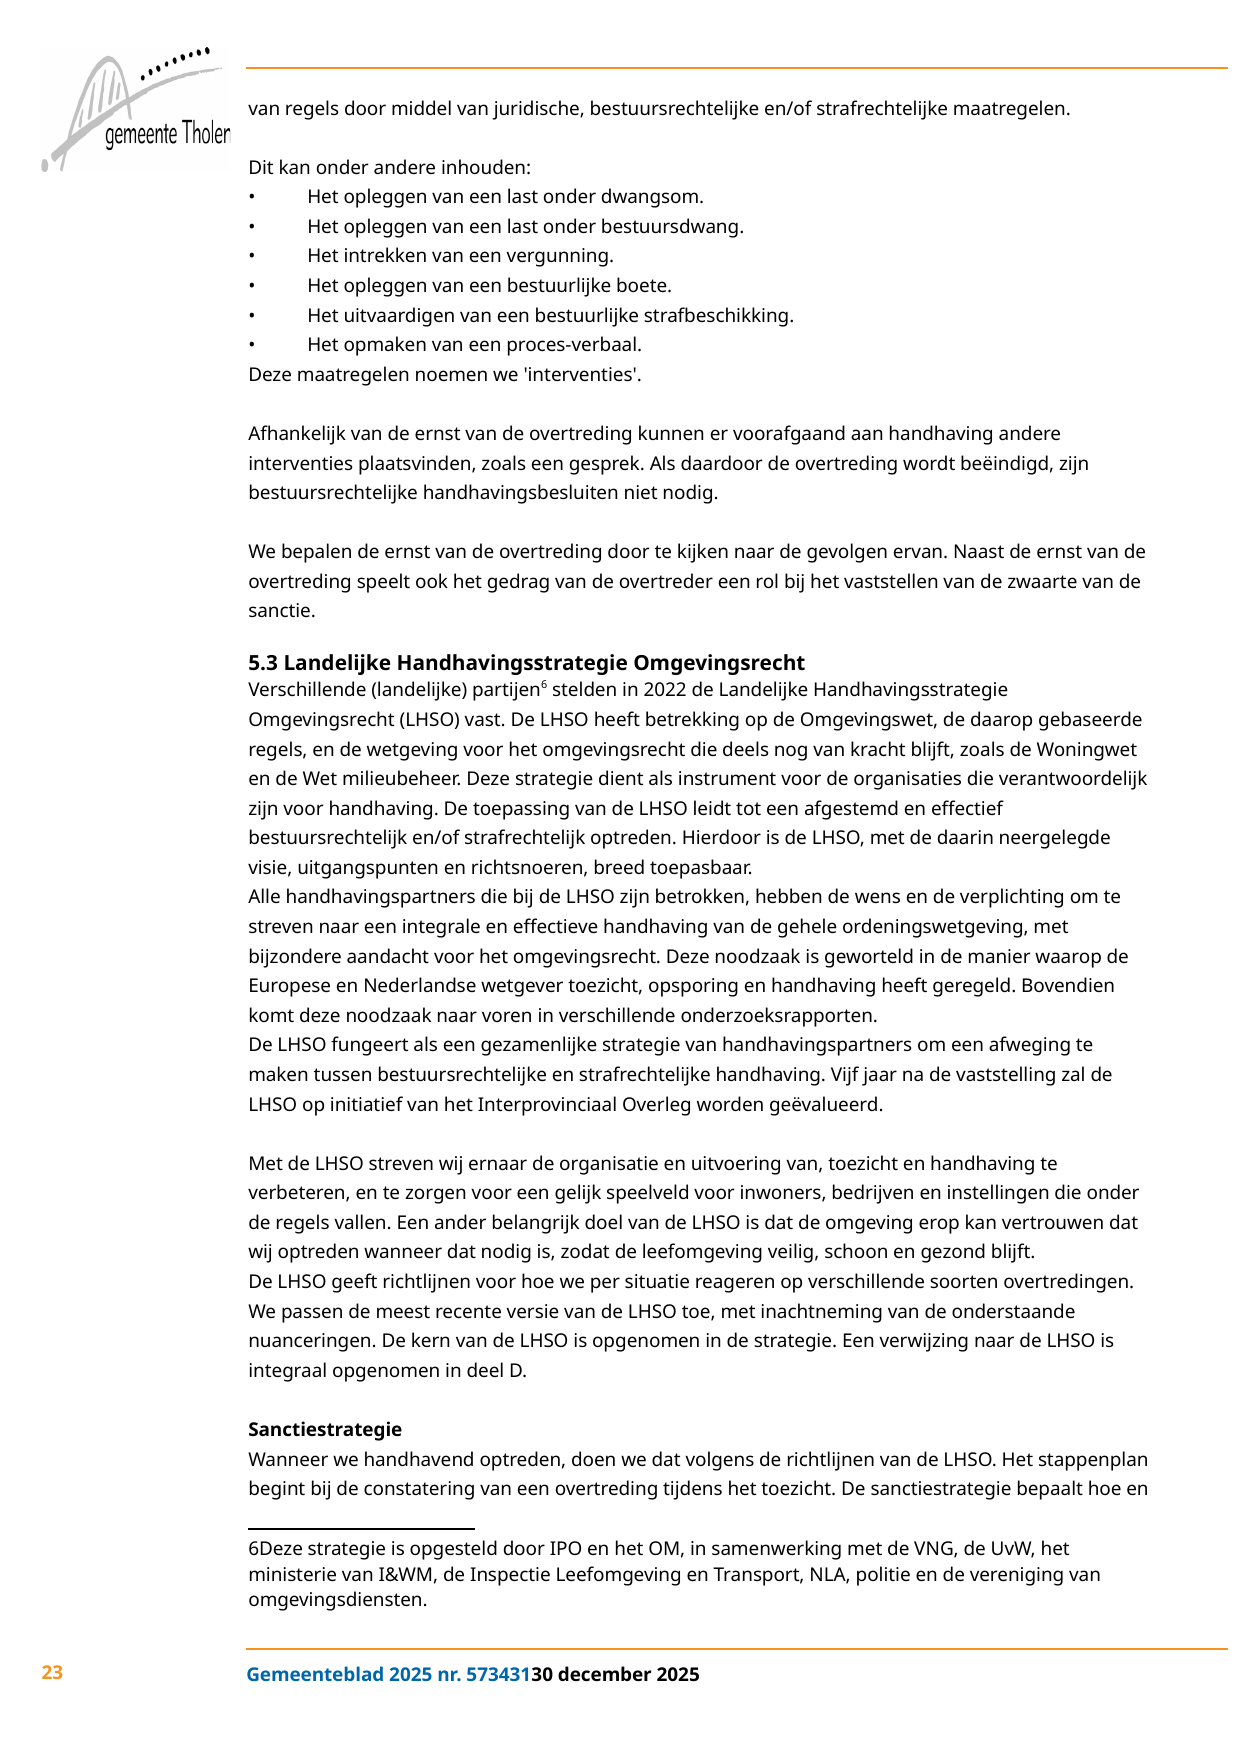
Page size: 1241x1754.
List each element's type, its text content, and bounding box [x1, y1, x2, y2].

text De LHSO fungeert als een gezamenlijke strategie van handhavingspartners om een afweging te maken tussen bestuursrechtelijke en strafrechtelijke handhaving. Vijf jaar na de vaststelling zal de LHSO op initiatief van het Interprovinciaal Overleg worden geëvalueerd. [248, 1032, 1152, 1116]
text Verschillende (landelijke) partijen stelden in 2022 de Landelijke Handhavingsstrategie Omgevingsrecht (LHSO) vast. De LHSO heeft betrekking op de Omgevingswet, de daarop gebaseerde regels, en de wetgeving voor het omgevingsrecht die deels nog van kracht blijft, zoals de Woningwet en de Wet milieubeheer. Deze strategie dient als instrument voor de organisaties die verantwoordelijk zijn voor handhaving. De toepassing van de LHSO leidt tot een afgestemd en effectief bestuursrechtelijk en/of strafrechtelijk optreden. Hierdoor is de LHSO, met de daarin neergelegde visie, uitgangspunten en richtsnoeren, breed toepasbaar. [248, 677, 1152, 880]
list Het opleggen van een bestuurlijke boete. [248, 272, 1152, 298]
text Alle handhavingspartners die bij de LHSO zijn betrokken, hebben de wens en de verplichting om te streven naar een integrale en effectieve handhaving van de gehele ordeningswetgeving, met bijzondere aandacht voor het omgevingsrecht. Deze noodzaak is geworteld in de manier waarop de Europese en Nederlandse wetgever toezicht, opsporing en handhaving heeft geregeld. Bovendien komt deze noodzaak naar voren in verschillende onderzoeksrapporten. [248, 884, 1152, 1028]
text Afhankelijk van de ernst van de overtreding kunnen er voorafgaand aan handhaving andere interventies plaatsvinden, zoals een gesprek. Als daardoor de overtreding wordt beëindigd, zijn bestuursrechtelijke handhavingsbesluiten niet nodig. [248, 420, 1152, 505]
text Dit kan onder andere inhouden: [248, 154, 1152, 180]
list Het opmaken van een proces-verbaal. [248, 331, 1152, 357]
text De LHSO geeft richtlijnen voor hoe we per situatie reageren op verschillende soorten overtredingen. We passen de meest recente versie van de LHSO toe, met inachtneming van de onderstaande nuanceringen. De kern van de LHSO is opgenomen in de strategie. Een verwijzing naar de LHSO is integraal opgenomen in deel D. [248, 1268, 1152, 1383]
text Deze strategie is opgesteld door IPO en het OM, in samenwerking met de VNG, de UvW, het ministerie van I&WM, de Inspectie Leefomgeving en Transport, NLA, politie en de vereniging van omgevingsdiensten. [248, 1535, 1152, 1612]
text Sanctiestrategie [248, 1416, 1152, 1442]
list Het opleggen van een last onder dwangsom. [248, 183, 1152, 209]
text Deze maatregelen noemen we 'interventies'. [248, 361, 1152, 387]
text We bepalen de ernst van de overtreding door te kijken naar de gevolgen ervan. Naast de ernst van de overtreding speelt ook het gedrag van de overtreder een rol bij het vaststellen van de zwaarte van de sanctie. [248, 538, 1152, 623]
picture [41, 47, 231, 172]
text van regels door middel van juridische, bestuursrechtelijke en/of strafrechtelijke maatregelen. [248, 95, 1152, 121]
list Het opleggen van een last onder bestuursdwang. [248, 213, 1152, 239]
text Met de LHSO streven wij ernaar de organisatie en uitvoering van, toezicht en handhaving te verbeteren, en te zorgen voor een gelijk speelveld voor inwoners, bedrijven en instellingen die onder de regels vallen. Een ander belangrijk doel van de LHSO is dat de omgeving erop kan vertrouwen dat wij optreden wanneer dat nodig is, zodat de leefomgeving veilig, schoon en gezond blijft. [248, 1150, 1152, 1264]
list Het uitvaardigen van een bestuurlijke strafbeschikking. [248, 302, 1152, 328]
list Het intrekken van een vergunning. [248, 243, 1152, 268]
text Wanneer we handhavend optreden, doen we dat volgens de richtlijnen van de LHSO. Het stappenplan begint bij de constatering van een overtreding tijdens het toezicht. De sanctiestrategie bepaalt hoe en [248, 1446, 1152, 1501]
text 5.3 Landelijke Handhavingsstrategie Omgevingsrecht [248, 648, 1152, 677]
